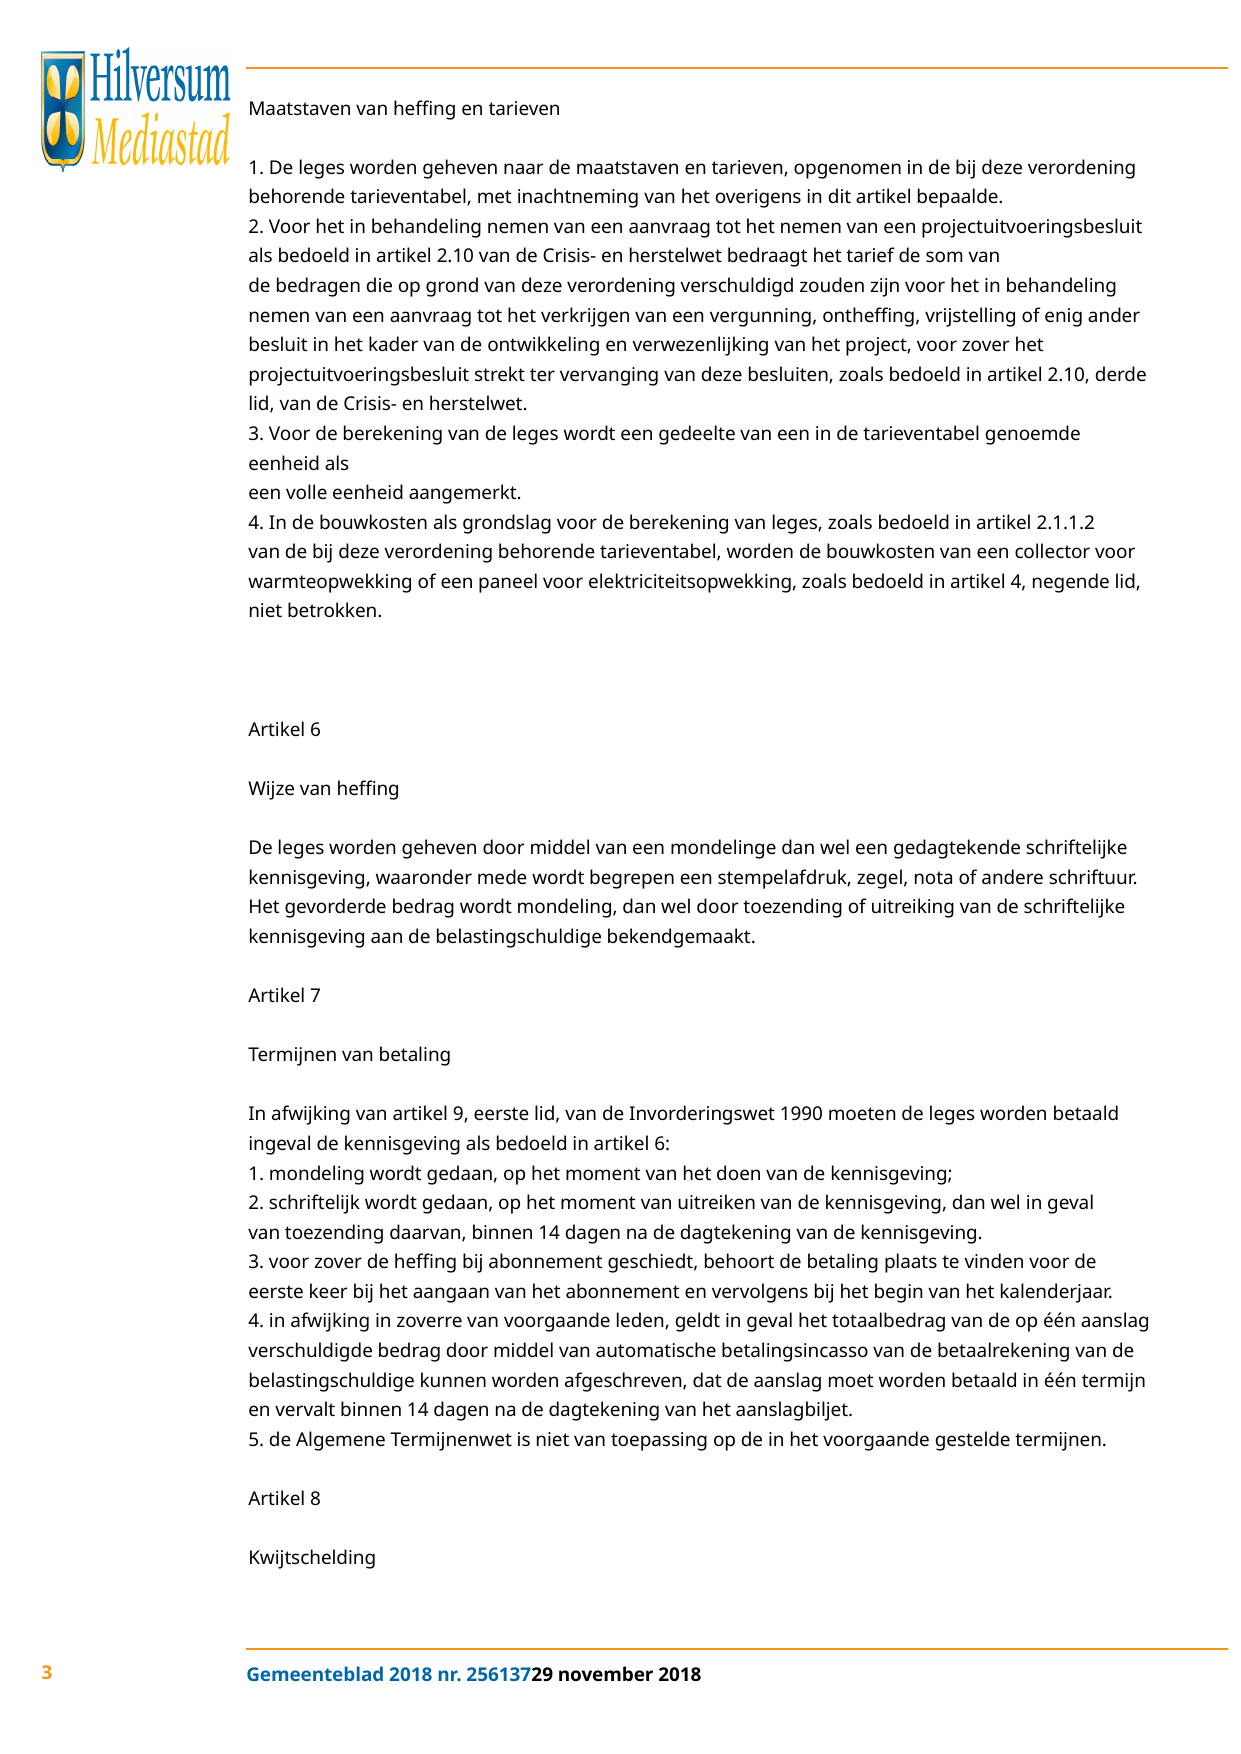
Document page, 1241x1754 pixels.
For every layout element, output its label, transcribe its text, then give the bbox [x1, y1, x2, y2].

text 3. Voor de berekening van de leges wordt een gedeelte van een in de tarieventabel genoemde eenheid als [248, 420, 1152, 476]
text Wijze van heffing [248, 775, 1152, 801]
text 5. de Algemene Termijnenwet is niet van toepassing op de in het voorgaande gestelde termijnen. [248, 1426, 1152, 1452]
text Artikel 8 [248, 1485, 1152, 1511]
text van de bij deze verordening behorende tarieventabel, worden de bouwkosten van een collector voor warmteopwekking of een paneel voor elektriciteitsopwekking, zoals bedoeld in artikel 4, negende lid, niet betrokken. [248, 538, 1152, 623]
text In afwijking van artikel 9, eerste lid, van de Invorderingswet 1990 moeten de leges worden betaald ingeval de kennisgeving als bedoeld in artikel 6: [248, 1101, 1152, 1156]
text 4. in afwijking in zoverre van voorgaande leden, geldt in geval het totaalbedrag van de op één aanslag verschuldigde bedrag door middel van automatische betalingsincasso van de betaalrekening van de belastingschuldige kunnen worden afgeschreven, dat de aanslag moet worden betaald in één termijn en vervalt binnen 14 dagen na de dagtekening van het aanslagbiljet. [248, 1308, 1152, 1422]
text 1. mondeling wordt gedaan, op het moment van het doen van de kennisgeving; [248, 1160, 1152, 1186]
text 1. De leges worden geheven naar de maatstaven en tarieven, opgenomen in de bij deze verordening behorende tarieventabel, met inachtneming van het overigens in dit artikel bepaalde. [248, 154, 1152, 209]
text Kwijtschelding [248, 1544, 1152, 1570]
text 2. schriftelijk wordt gedaan, op het moment van uitreiken van de kennisgeving, dan wel in geval [248, 1189, 1152, 1215]
text Artikel 7 [248, 982, 1152, 1008]
text De leges worden geheven door middel van een mondelinge dan wel een gedagtekende schriftelijke kennisgeving, waaronder mede wordt begrepen een stempelafdruk, zegel, nota of andere schriftuur. [248, 834, 1152, 890]
text Artikel 6 [248, 716, 1152, 742]
picture [41, 47, 231, 172]
text Termijnen van betaling [248, 1041, 1152, 1067]
text Het gevorderde bedrag wordt mondeling, dan wel door toezending of uitreiking van de schriftelijke kennisgeving aan de belastingschuldige bekendgemaakt. [248, 893, 1152, 949]
text Maatstaven van heffing en tarieven [248, 95, 1152, 121]
text 4. In de bouwkosten als grondslag voor de berekening van leges, zoals bedoeld in artikel 2.1.1.2 [248, 509, 1152, 535]
text 2. Voor het in behandeling nemen van een aanvraag tot het nemen van een projectuitvoeringsbesluit als bedoeld in artikel 2.10 van de Crisis- en herstelwet bedraagt het tarief de som van [248, 213, 1152, 268]
text een volle eenheid aangemerkt. [248, 479, 1152, 505]
text 3. voor zover de heffing bij abonnement geschiedt, behoort de betaling plaats te vinden voor de eerste keer bij het aangaan van het abonnement en vervolgens bij het begin van het kalenderjaar. [248, 1248, 1152, 1304]
text de bedragen die op grond van deze verordening verschuldigd zouden zijn voor het in behandeling nemen van een aanvraag tot het verkrijgen van een vergunning, ontheffing, vrijstelling of enig ander besluit in het kader van de ontwikkeling en verwezenlijking van het project, voor zover het projectuitvoeringsbesluit strekt ter vervanging van deze besluiten, zoals bedoeld in artikel 2.10, derde lid, van de Crisis- en herstelwet. [248, 272, 1152, 416]
text van toezending daarvan, binnen 14 dagen na de dagtekening van de kennisgeving. [248, 1219, 1152, 1245]
